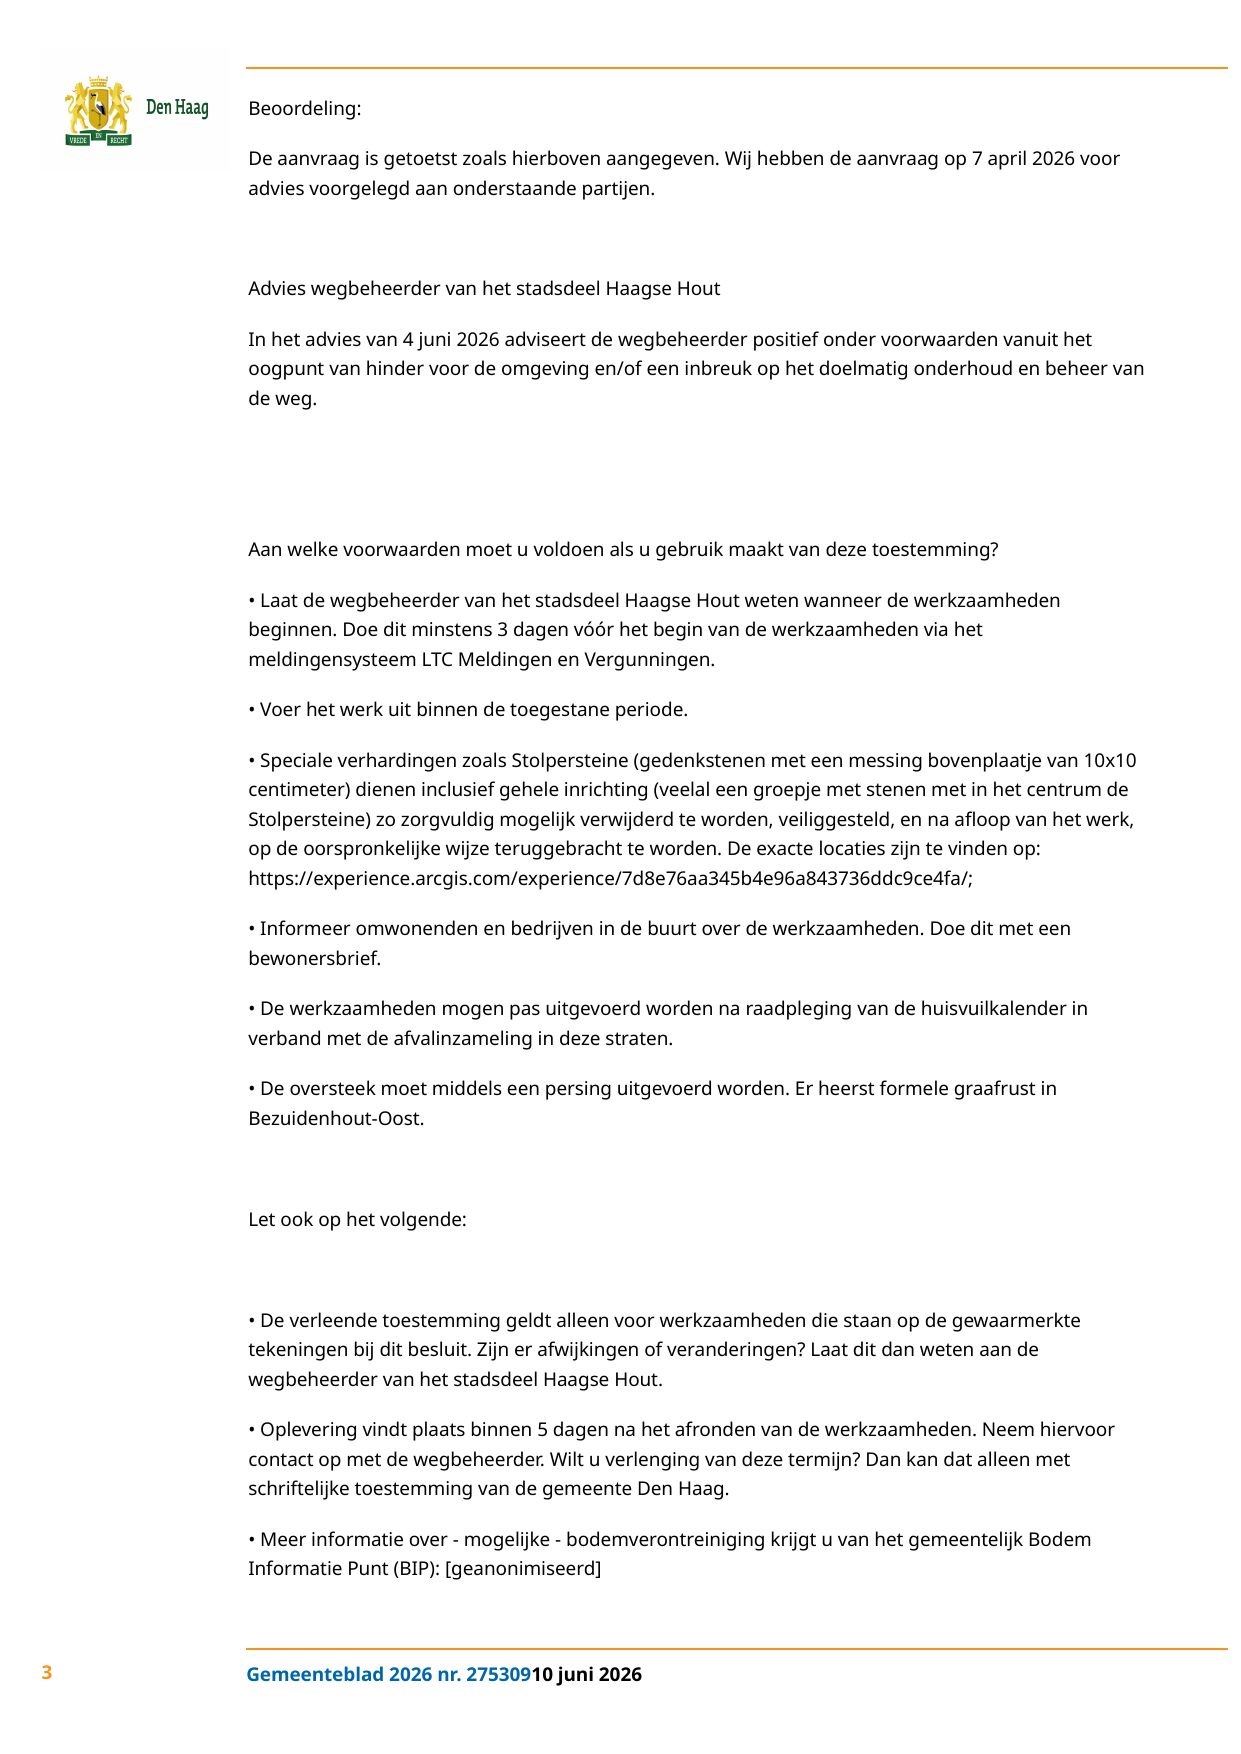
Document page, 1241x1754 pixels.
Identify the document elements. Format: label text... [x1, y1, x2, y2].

text Aan welke voorwaarden moet u voldoen als u gebruik maakt van deze toestemming? [248, 536, 1152, 562]
picture [41, 47, 231, 172]
text • Oplevering vindt plaats binnen 5 dagen na het afronden van de werkzaamheden. Neem hiervoor contact op met de wegbeheerder. Wilt u verlenging van deze termijn? Dan kan dat alleen met schriftelijke toestemming van de gemeente Den Haag. [248, 1416, 1152, 1501]
text Let ook op het volgende: [248, 1206, 1152, 1232]
text Advies wegbeheerder van het stadsdeel Haagse Hout [248, 276, 1152, 301]
text In het advies van 4 juni 2026 adviseert de wegbeheerder positief onder voorwaarden vanuit het oogpunt van hinder voor de omgeving en/of een inbreuk op het doelmatig onderhoud en beheer van de weg. [248, 326, 1152, 411]
text • Meer informatie over - mogelijke - bodemverontreiniging krijgt u van het gemeentelijk Bodem Informatie Punt (BIP): [geanonimiseerd] [248, 1526, 1152, 1581]
text • Informeer omwonenden en bedrijven in de buurt over de werkzaamheden. Doe dit met een bewonersbrief. [248, 916, 1152, 971]
text • De werkzaamheden mogen pas uitgevoerd worden na raadpleging van de huisvuilkalender in verband met de afvalinzameling in deze straten. [248, 996, 1152, 1051]
text • Laat de wegbeheerder van het stadsdeel Haagse Hout weten wanneer de werkzaamheden beginnen. Doe dit minstens 3 dagen vóór het begin van de werkzaamheden via het meldingensysteem LTC Meldingen en Vergunningen. [248, 587, 1152, 672]
text • De verleende toestemming geldt alleen voor werkzaamheden die staan op de gewaarmerkte tekeningen bij dit besluit. Zijn er afwijkingen of veranderingen? Laat dit dan weten aan de wegbeheerder van het stadsdeel Haagse Hout. [248, 1307, 1152, 1392]
text Beoordeling: [248, 95, 1152, 121]
text • Voer het werk uit binnen de toegestane periode. [248, 696, 1152, 722]
text De aanvraag is getoetst zoals hierboven aangegeven. Wij hebben de aanvraag op 7 april 2026 voor advies voorgelegd aan onderstaande partijen. [248, 145, 1152, 201]
text • Speciale verhardingen zoals Stolpersteine (gedenkstenen met een messing bovenplaatje van 10x10 centimeter) dienen inclusief gehele inrichting (veelal een groepje met stenen met in het centrum de Stolpersteine) zo zorgvuldig mogelijk verwijderd te worden, veiliggesteld, en na afloop van het werk, op de oorspronkelijke wijze teruggebracht te worden. De exacte locaties zijn te vinden op: https://experience.arcgis.com/experience/7d8e76aa345b4e96a843736ddc9ce4fa/; [248, 747, 1152, 891]
text • De oversteek moet middels een persing uitgevoerd worden. Er heerst formele graafrust in Bezuidenhout-Oost. [248, 1076, 1152, 1131]
